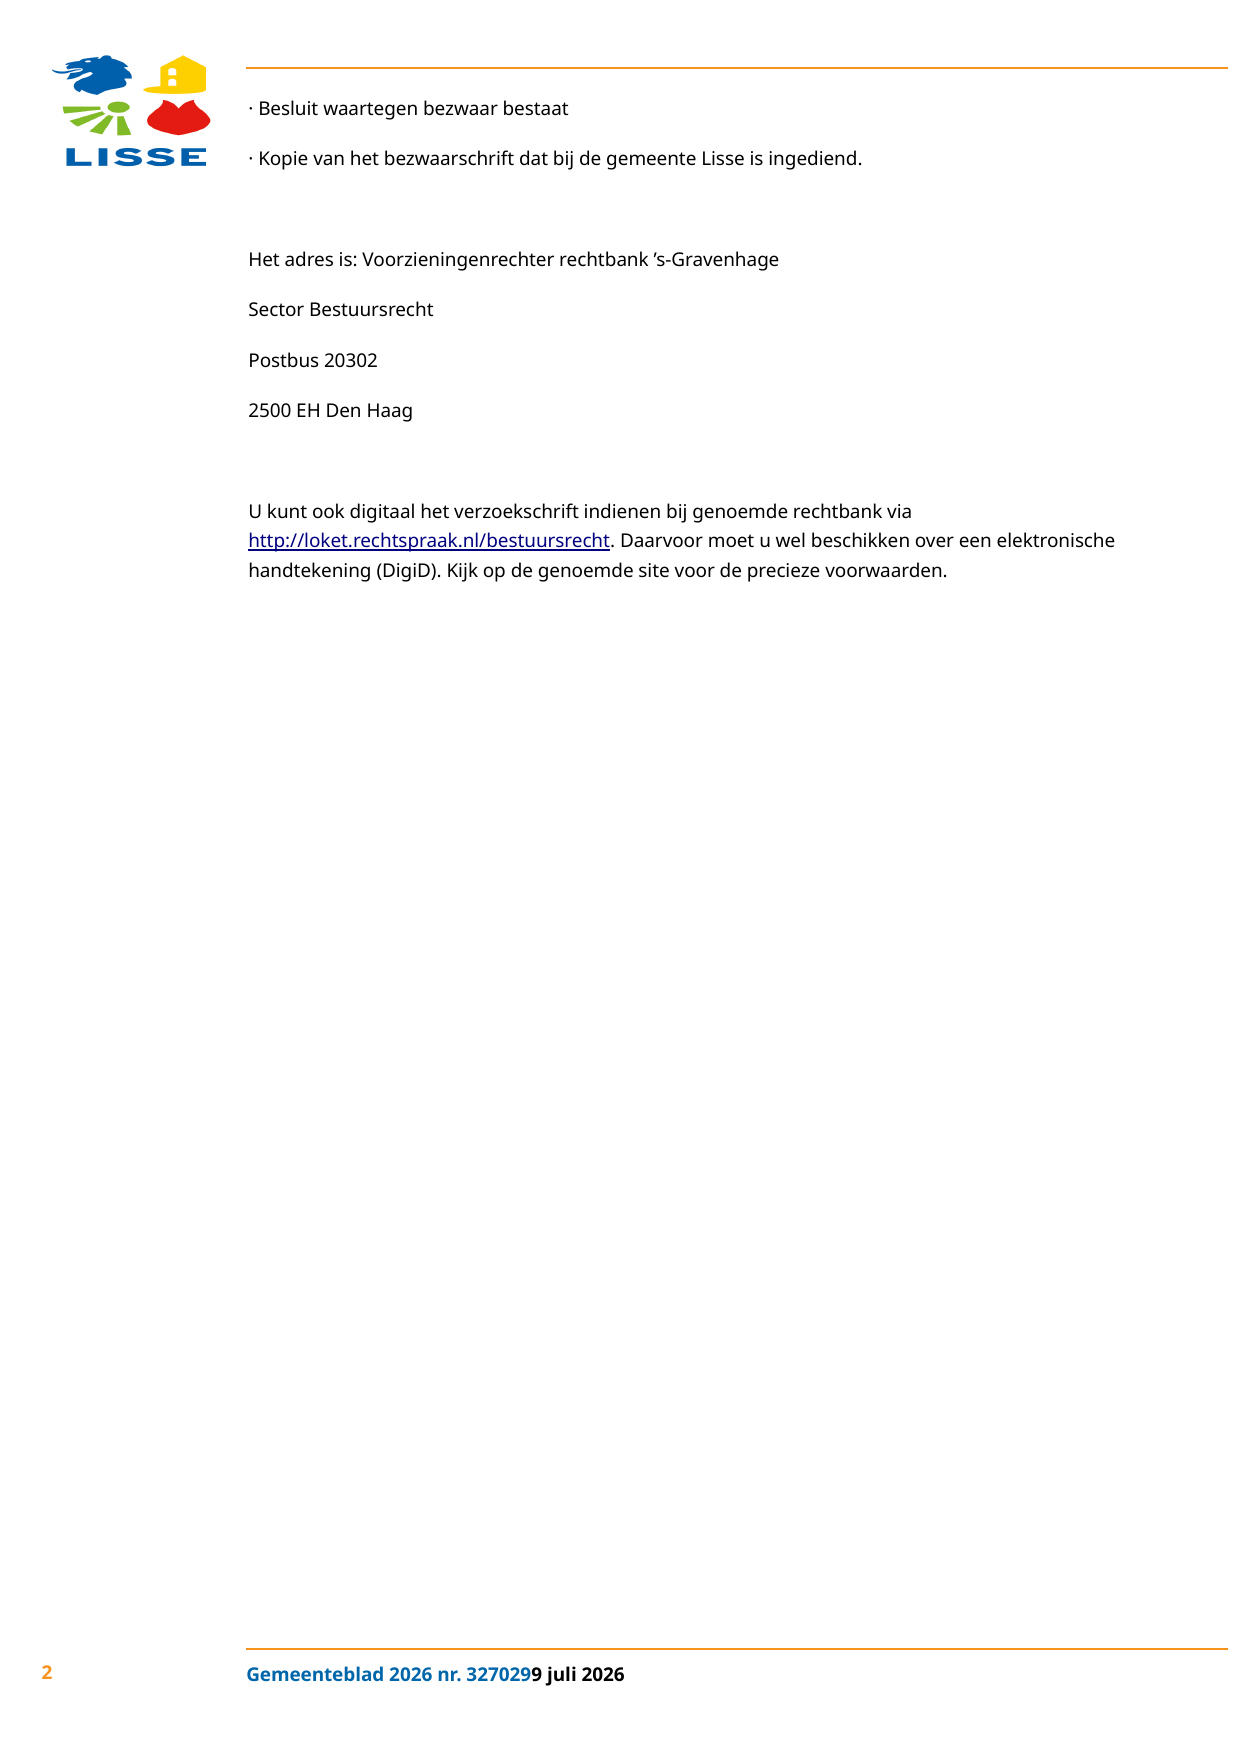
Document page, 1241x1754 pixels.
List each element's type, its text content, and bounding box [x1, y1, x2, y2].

picture [41, 47, 231, 172]
text Postbus 20302 [248, 347, 1152, 373]
text Het adres is: Voorzieningenrechter rechtbank ’s-Gravenhage [248, 246, 1152, 272]
text Sector Bestuursrecht [248, 296, 1152, 322]
text 2500 EH Den Haag [248, 397, 1152, 423]
text · Besluit waartegen bezwaar bestaat [248, 95, 1152, 121]
text U kunt ook digitaal het verzoekschrift indienen bij genoemde rechtbank via http://loket.rechtspraak.nl/bestuursrecht. Daarvoor moet u wel beschikken over een elektronische handtekening (DigiD). Kijk op de genoemde site voor de precieze voorwaarden. [248, 498, 1152, 583]
text · Kopie van het bezwaarschrift dat bij de gemeente Lisse is ingediend. [248, 145, 1152, 171]
